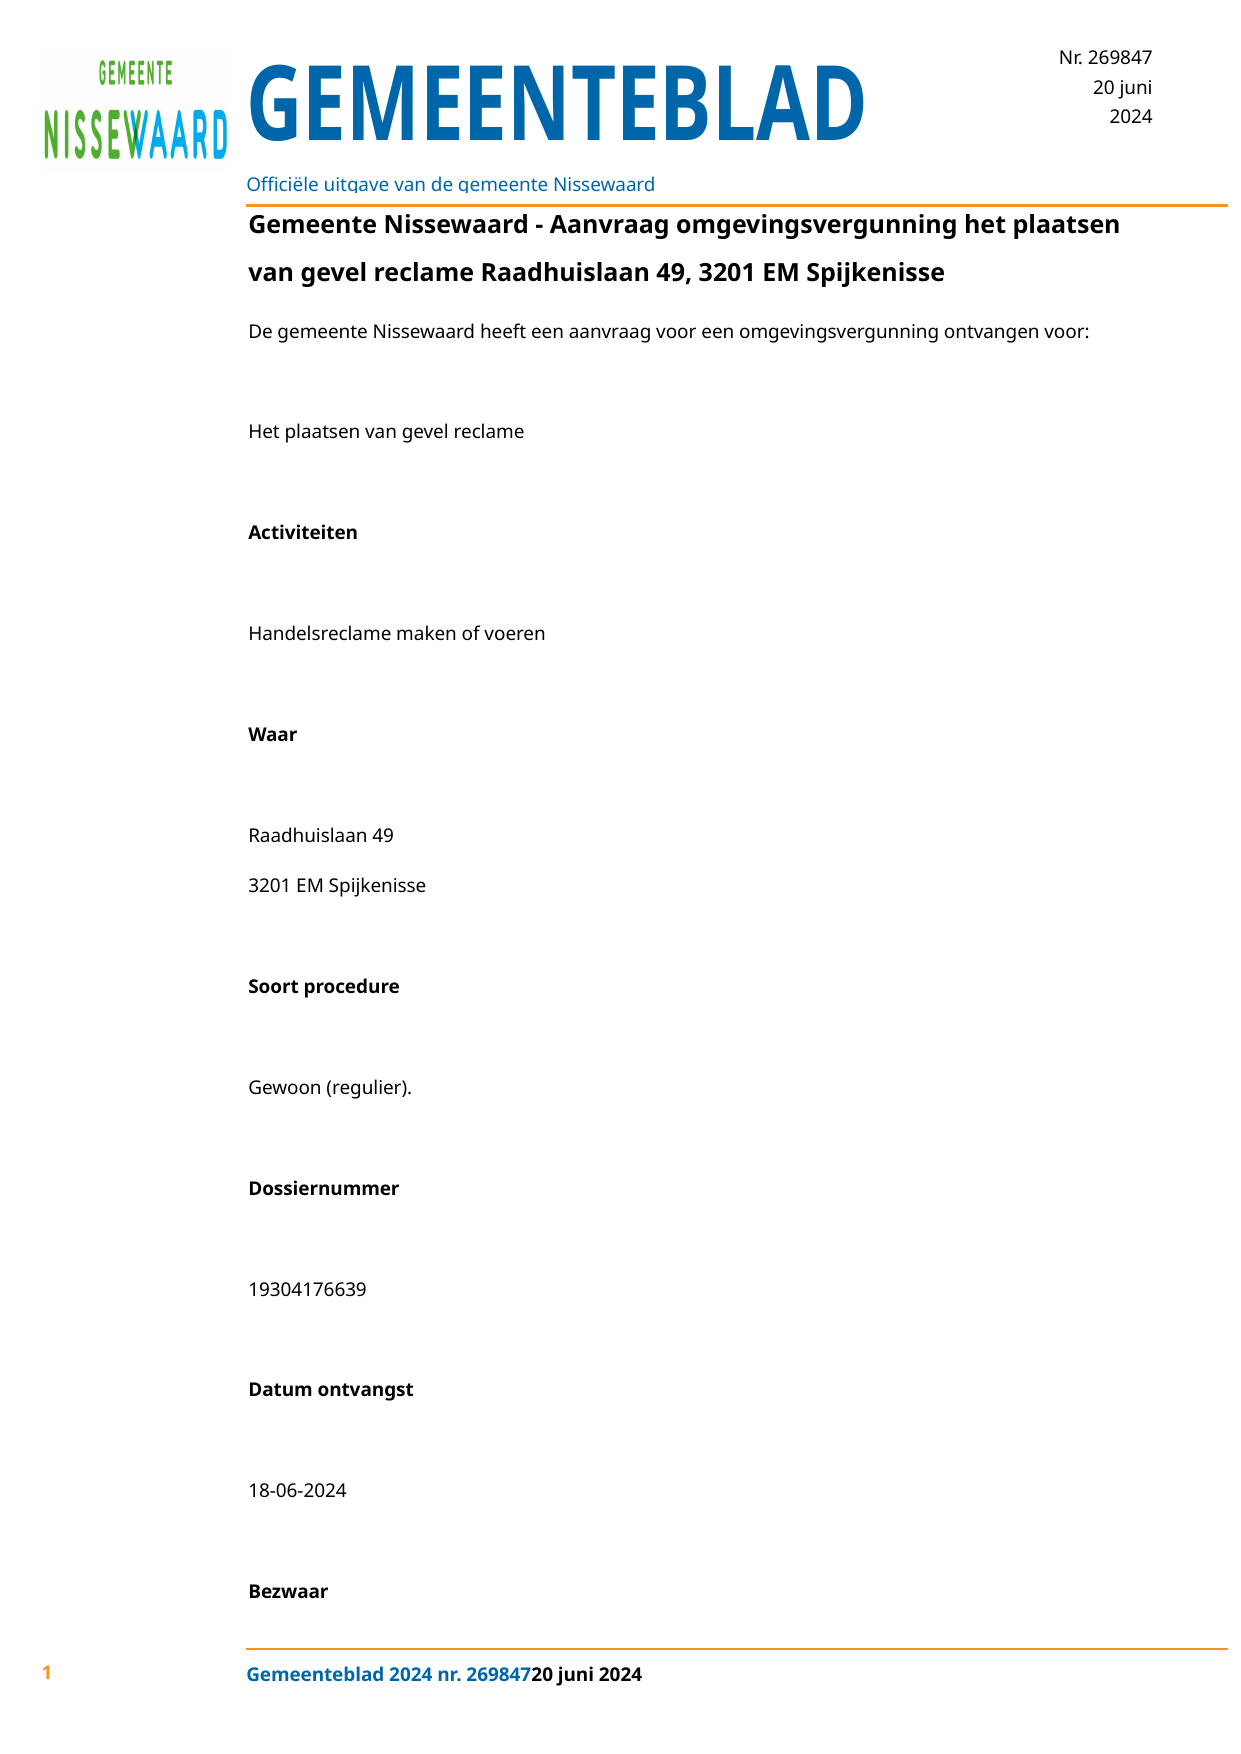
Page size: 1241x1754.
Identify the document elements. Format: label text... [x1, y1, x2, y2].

text Bezwaar [248, 1578, 1152, 1604]
text 18-06-2024 [248, 1477, 1152, 1503]
text Dossiernummer [248, 1175, 1152, 1201]
picture [41, 47, 231, 172]
text 19304176639 [248, 1276, 1152, 1302]
text Activiteiten [248, 519, 1152, 545]
text Handelsreclame maken of voeren [248, 620, 1152, 646]
text Gewoon (regulier). [248, 1074, 1152, 1100]
text Soort procedure [248, 973, 1152, 999]
text 3201 EM Spijkenisse [248, 872, 1152, 898]
text Het plaatsen van gevel reclame [248, 419, 1152, 444]
text De gemeente Nissewaard heeft een aanvraag voor een omgevingsvergunning ontvangen voor: [248, 318, 1152, 344]
text Raadhuislaan 49 [248, 822, 1152, 848]
text Waar [248, 721, 1152, 747]
text Gemeente Nissewaard - Aanvraag omgevingsvergunning het plaatsen van gevel reclame Raadhuislaan 49, 3201 EM Spijkenisse [248, 207, 1152, 288]
text Datum ontvangst [248, 1377, 1152, 1402]
